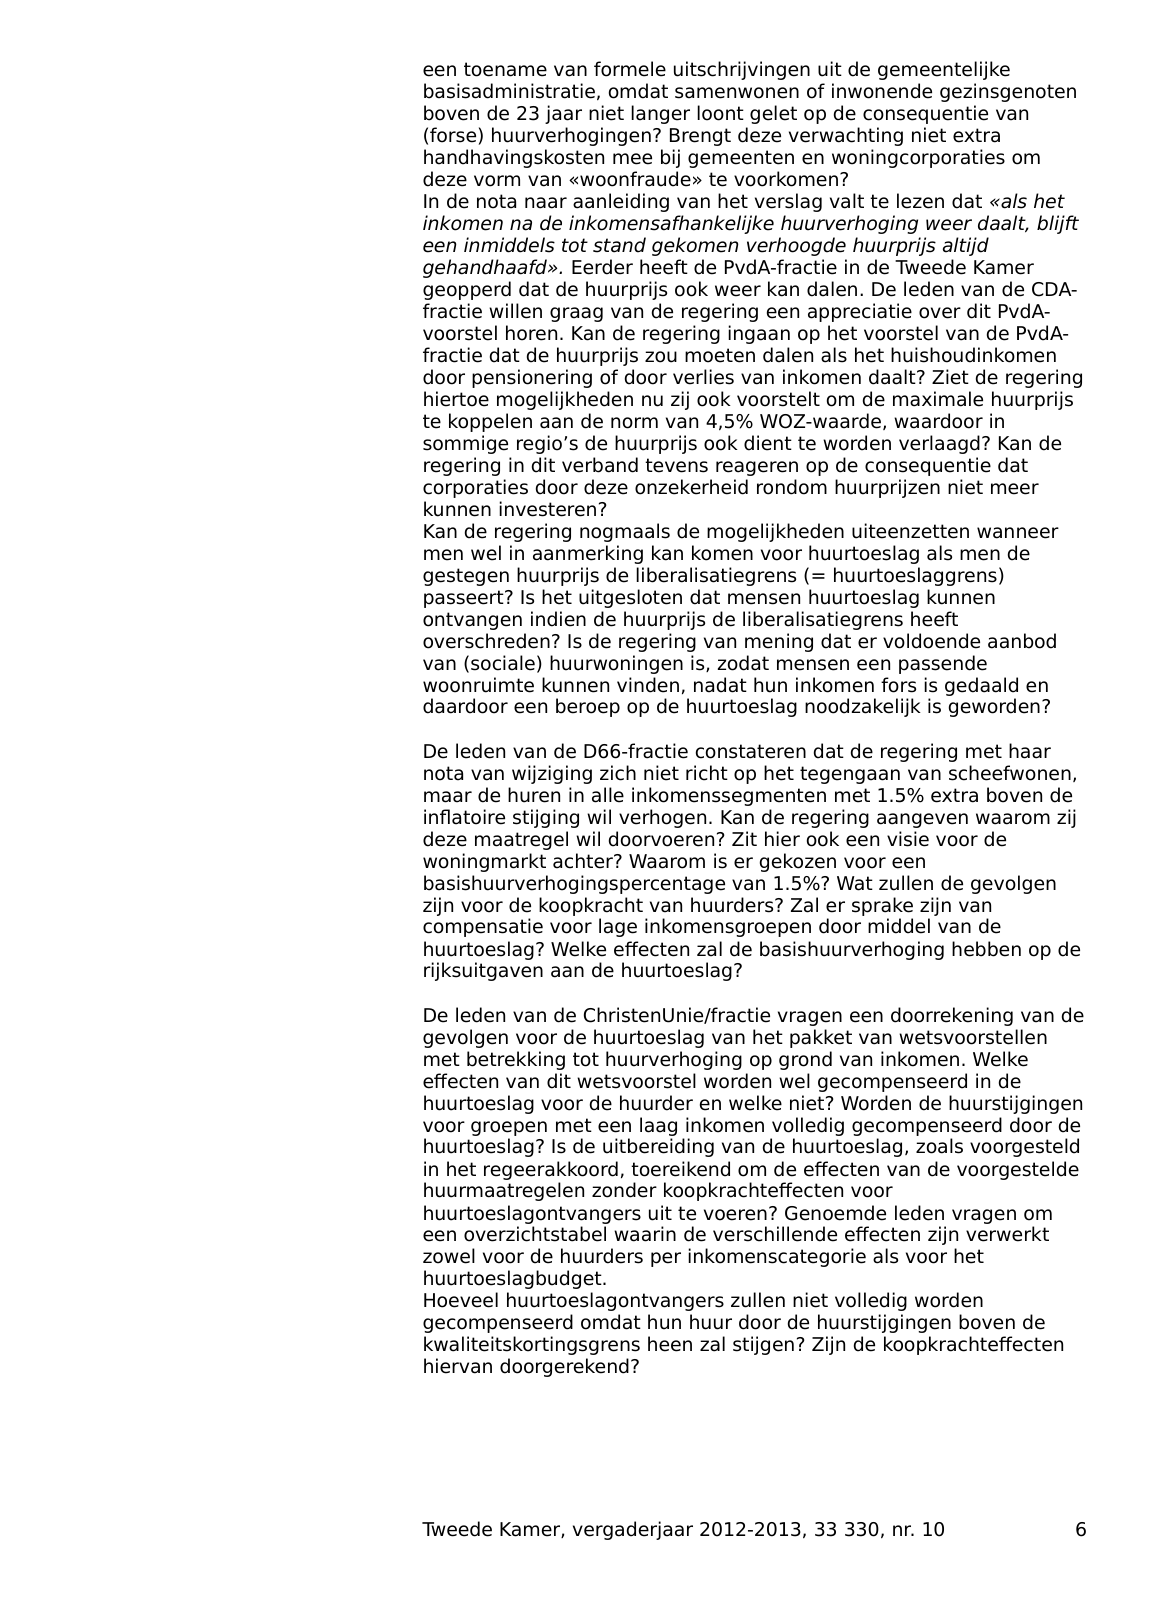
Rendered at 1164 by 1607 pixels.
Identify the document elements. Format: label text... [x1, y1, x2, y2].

text een toename van formele uitschrijvingen uit de gemeentelijke basisadministratie, omdat samenwonen of inwonende gezinsgenoten boven de 23 jaar niet langer loont gelet op de consequentie van (forse) huurverhogingen? Brengt deze verwachting niet extra handhavingskosten mee bij gemeenten en woningcorporaties om deze vorm van «woonfraude» te voorkomen? [422, 59, 1087, 191]
text De leden van de D66-fractie constateren dat de regering met haar nota van wijziging zich niet richt op het tegengaan van scheefwonen, maar de huren in alle inkomenssegmenten met 1.5% extra boven de inflatoire stijging wil verhogen. Kan de regering aangeven waarom zij deze maatregel wil doorvoeren? Zit hier ook een visie voor de woningmarkt achter? Waarom is er gekozen voor een basishuurverhogingspercentage van 1.5%? Wat zullen de gevolgen zijn voor de koopkracht van huurders? Zal er sprake zijn van compensatie voor lage inkomensgroepen door middel van de huurtoeslag? Welke effecten zal de basishuurverhoging hebben op de rijksuitgaven aan de huurtoeslag? [422, 741, 1087, 982]
text In de nota naar aanleiding van het verslag valt te lezen dat «als het inkomen na de inkomensafhankelijke huurverhoging weer daalt, blijft een inmiddels tot stand gekomen verhoogde huurprijs altijd gehandhaafd». Eerder heeft de PvdA-fractie in de Tweede Kamer geopperd dat de huurprijs ook weer kan dalen. De leden van de CDA-fractie willen graag van de regering een appreciatie over dit PvdA-voorstel horen. Kan de regering ingaan op het voorstel van de PvdA-fractie dat de huurprijs zou moeten dalen als het huishoudinkomen door pensionering of door verlies van inkomen daalt? Ziet de regering hiertoe mogelijkheden nu zij ook voorstelt om de maximale huurprijs te koppelen aan de norm van 4,5% WOZ-waarde, waardoor in sommige regio’s de huurprijs ook dient te worden verlaagd? Kan de regering in dit verband tevens reageren op de consequentie dat corporaties door deze onzekerheid rondom huurprijzen niet meer kunnen investeren? [422, 191, 1087, 521]
text De leden van de ChristenUnie/fractie vragen een doorrekening van de gevolgen voor de huurtoeslag van het pakket van wetsvoorstellen met betrekking tot huurverhoging op grond van inkomen. Welke effecten van dit wetsvoorstel worden wel gecompenseerd in de huurtoeslag voor de huurder en welke niet? Worden de huurstijgingen voor groepen met een laag inkomen volledig gecompenseerd door de huurtoeslag? Is de uitbereiding van de huurtoeslag, zoals voorgesteld in het regeerakkoord, toereikend om de effecten van de voorgestelde huurmaatregelen zonder koopkrachteffecten voor huurtoeslagontvangers uit te voeren? Genoemde leden vragen om een overzichtstabel waarin de verschillende effecten zijn verwerkt zowel voor de huurders per inkomenscategorie als voor het huurtoeslagbudget. [422, 1004, 1087, 1290]
text Kan de regering nogmaals de mogelijkheden uiteenzetten wanneer men wel in aanmerking kan komen voor huurtoeslag als men de gestegen huurprijs de liberalisatiegrens (= huurtoeslaggrens) passeert? Is het uitgesloten dat mensen huurtoeslag kunnen ontvangen indien de huurprijs de liberalisatiegrens heeft overschreden? Is de regering van mening dat er voldoende aanbod van (sociale) huurwoningen is, zodat mensen een passende woonruimte kunnen vinden, nadat hun inkomen fors is gedaald en daardoor een beroep op de huurtoeslag noodzakelijk is geworden? [422, 521, 1087, 718]
text Hoeveel huurtoeslagontvangers zullen niet volledig worden gecompenseerd omdat hun huur door de huurstijgingen boven de kwaliteitskortingsgrens heen zal stijgen? Zijn de koopkrachteffecten hiervan doorgerekend? [422, 1290, 1087, 1378]
